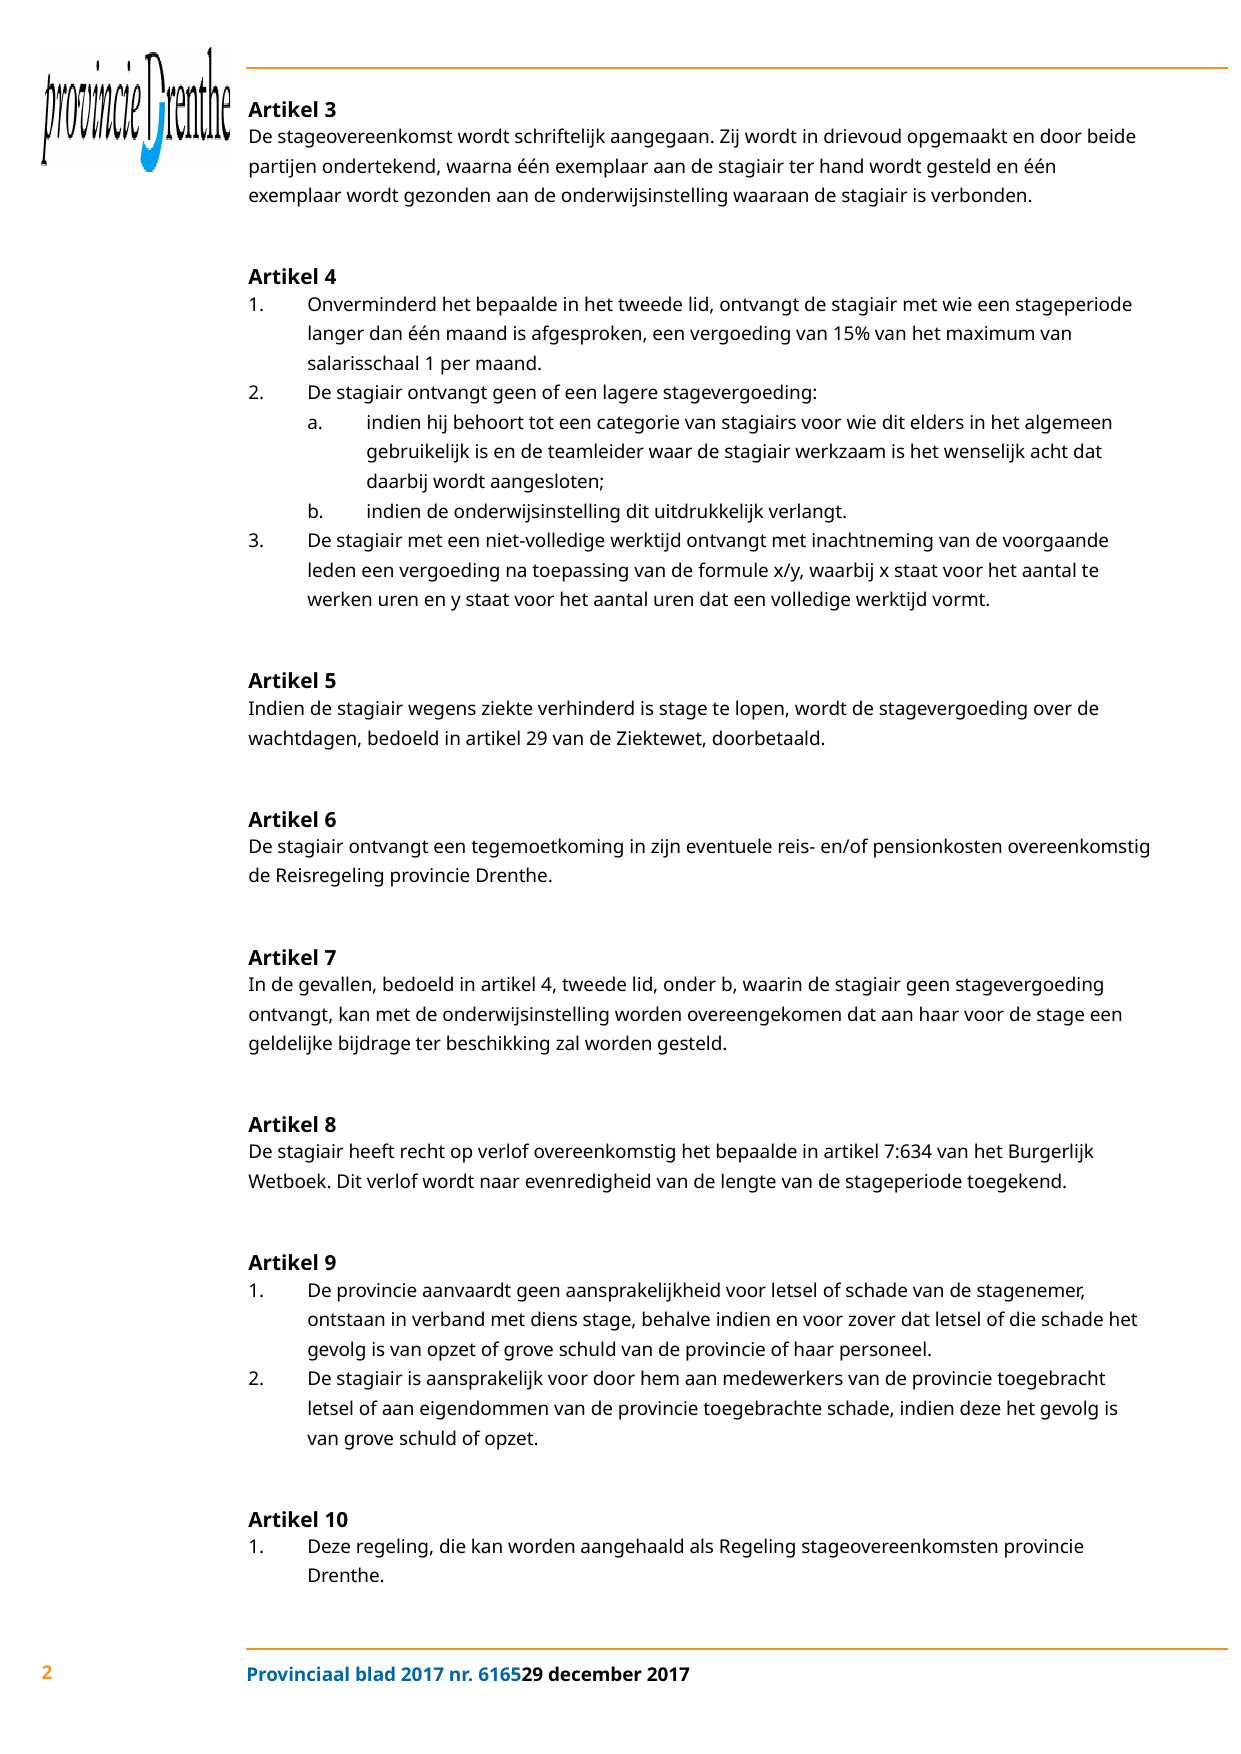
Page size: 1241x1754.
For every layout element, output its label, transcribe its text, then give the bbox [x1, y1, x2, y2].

picture [41, 47, 231, 172]
text Artikel 5 [248, 667, 1152, 695]
text Artikel 6 [248, 805, 1152, 833]
text Artikel 7 [248, 943, 1152, 971]
list Deze regeling, die kan worden aangehaald als Regeling stageovereenkomsten provincie Drenthe. [248, 1533, 1152, 1588]
list De stagiair met een niet-volledige werktijd ontvangt met inachtneming van de voorgaande leden een vergoeding na toepassing van de formule x/y, waarbij x staat voor het aantal te werken uren en y staat voor het aantal uren dat een volledige werktijd vormt. [248, 527, 1152, 612]
text Artikel 8 [248, 1110, 1152, 1139]
list De stagiair ontvangt geen of een lagere stagevergoeding: [248, 379, 1152, 405]
text Artikel 3 [248, 95, 1152, 123]
text Artikel 10 [248, 1505, 1152, 1533]
list De stagiair is aansprakelijk voor door hem aan medewerkers van de provincie toegebracht letsel of aan eigendommen van de provincie toegebrachte schade, indien deze het gevolg is van grove schuld of opzet. [248, 1366, 1152, 1450]
text Indien de stagiair wegens ziekte verhinderd is stage te lopen, wordt de stagevergoeding over de wachtdagen, bedoeld in artikel 29 van de Ziektewet, doorbetaald. [248, 695, 1152, 750]
text De stageovereenkomst wordt schriftelijk aangegaan. Zij wordt in drievoud opgemaakt en door beide partijen ondertekend, waarna één exemplaar aan de stagiair ter hand wordt gesteld en één exemplaar wordt gezonden aan de onderwijsinstelling waaraan de stagiair is verbonden. [248, 123, 1152, 208]
text Artikel 4 [248, 262, 1152, 291]
list indien de onderwijsinstelling dit uitdrukkelijk verlangt. [307, 498, 1152, 524]
list Onverminderd het bepaalde in het tweede lid, ontvangt de stagiair met wie een stageperiode langer dan één maand is afgesproken, een vergoeding van 15% van het maximum van salarisschaal 1 per maand. [248, 291, 1152, 376]
text In de gevallen, bedoeld in artikel 4, tweede lid, onder b, waarin de stagiair geen stagevergoeding ontvangt, kan met de onderwijsinstelling worden overeengekomen dat aan haar voor de stage een geldelijke bijdrage ter beschikking zal worden gesteld. [248, 971, 1152, 1056]
text Artikel 9 [248, 1248, 1152, 1277]
text De stagiair ontvangt een tegemoetkoming in zijn eventuele reis- en/of pensionkosten overeenkomstig de Reisregeling provincie Drenthe. [248, 833, 1152, 888]
list indien hij behoort tot een categorie van stagiairs voor wie dit elders in het algemeen gebruikelijk is en de teamleider waar de stagiair werkzaam is het wenselijk acht dat daarbij wordt aangesloten; [307, 409, 1152, 494]
list De provincie aanvaardt geen aansprakelijkheid voor letsel of schade van de stagenemer, ontstaan in verband met diens stage, behalve indien en voor zover dat letsel of die schade het gevolg is van opzet of grove schuld van de provincie of haar personeel. [248, 1277, 1152, 1362]
text De stagiair heeft recht op verlof overeenkomstig het bepaalde in artikel 7:634 van het Burgerlijk Wetboek. Dit verlof wordt naar evenredigheid van de lengte van de stageperiode toegekend. [248, 1139, 1152, 1194]
